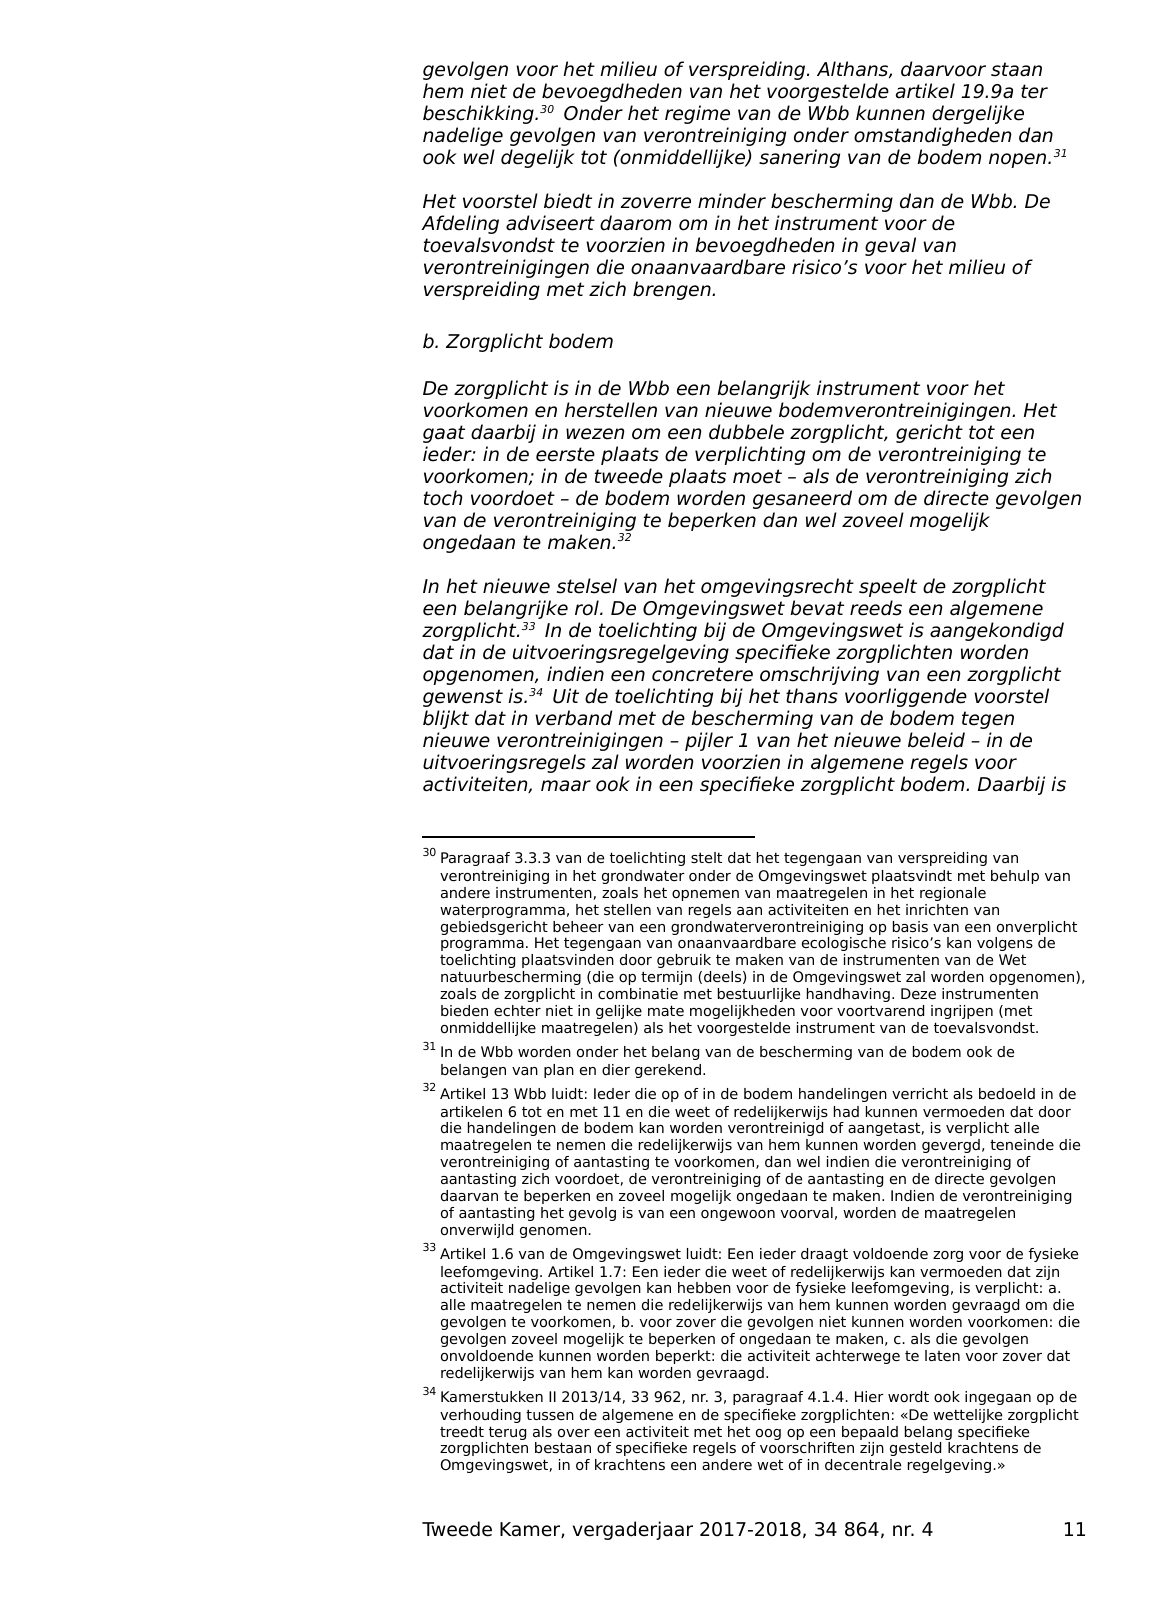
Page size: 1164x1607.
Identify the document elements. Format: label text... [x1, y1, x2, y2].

text In de Wbb worden onder het belang van de bescherming van de bodem ook de belangen van plan en dier gerekend. [422, 1040, 1087, 1079]
text In het nieuwe stelsel van het omgevingsrecht speelt de zorgplicht een belangrijke rol. De Omgevingswet bevat reeds een algemene zorgplicht. In de toelichting bij de Omgevingswet is aangekondigd dat in de uitvoeringsregelgeving specifieke zorgplichten worden opgenomen, indien een concretere omschrijving van een zorgplicht gewenst is. Uit de toelichting bij het thans voorliggende voorstel blijkt dat in verband met de bescherming van de bodem tegen nieuwe verontreinigingen – pijler 1 van het nieuwe beleid – in de uitvoeringsregels zal worden voorzien in algemene regels voor activiteiten, maar ook in een specifieke zorgplicht bodem. Daarbij is [422, 576, 1087, 796]
text Artikel 13 Wbb luidt: Ieder die op of in de bodem handelingen verricht als bedoeld in de artikelen 6 tot en met 11 en die weet of redelijkerwijs had kunnen vermoeden dat door die handelingen de bodem kan worden verontreinigd of aangetast, is verplicht alle maatregelen te nemen die redelijkerwijs van hem kunnen worden gevergd, teneinde die verontreiniging of aantasting te voorkomen, dan wel indien die verontreiniging of aantasting zich voordoet, de verontreiniging of de aantasting en de directe gevolgen daarvan te beperken en zoveel mogelijk ongedaan te maken. Indien de verontreiniging of aantasting het gevolg is van een ongewoon voorval, worden de maatregelen onverwijld genomen. [422, 1082, 1087, 1239]
text Kamerstukken II 2013/14, 33 962, nr. 3, paragraaf 4.1.4. Hier wordt ook ingegaan op de verhouding tussen de algemene en de specifieke zorgplichten: «De wettelijke zorgplicht treedt terug als over een activiteit met het oog op een bepaald belang specifieke zorgplichten bestaan of specifieke regels of voorschriften zijn gesteld krachtens de Omgevingswet, in of krachtens een andere wet of in decentrale regelgeving.» [422, 1385, 1087, 1474]
text gevolgen voor het milieu of verspreiding. Althans, daarvoor staan hem niet de bevoegdheden van het voorgestelde artikel 19.9a ter beschikking. Onder het regime van de Wbb kunnen dergelijke nadelige gevolgen van verontreiniging onder omstandigheden dan ook wel degelijk tot (onmiddellijke) sanering van de bodem nopen. [422, 59, 1087, 169]
text Artikel 1.6 van de Omgevingswet luidt: Een ieder draagt voldoende zorg voor de fysieke leefomgeving. Artikel 1.7: Een ieder die weet of redelijkerwijs kan vermoeden dat zijn activiteit nadelige gevolgen kan hebben voor de fysieke leefomgeving, is verplicht: a. alle maatregelen te nemen die redelijkerwijs van hem kunnen worden gevraagd om die gevolgen te voorkomen, b. voor zover die gevolgen niet kunnen worden voorkomen: die gevolgen zoveel mogelijk te beperken of ongedaan te maken, c. als die gevolgen onvoldoende kunnen worden beperkt: die activiteit achterwege te laten voor zover dat redelijkerwijs van hem kan worden gevraagd. [422, 1242, 1087, 1382]
subtitle b. Zorgplicht bodem [422, 331, 1087, 353]
text Het voorstel biedt in zoverre minder bescherming dan de Wbb. De Afdeling adviseert daarom om in het instrument voor de toevalsvondst te voorzien in bevoegdheden in geval van verontreinigingen die onaanvaardbare risico’s voor het milieu of verspreiding met zich brengen. [422, 191, 1087, 301]
text Paragraaf 3.3.3 van de toelichting stelt dat het tegengaan van verspreiding van verontreiniging in het grondwater onder de Omgevingswet plaatsvindt met behulp van andere instrumenten, zoals het opnemen van maatregelen in het regionale waterprogramma, het stellen van regels aan activiteiten en het inrichten van gebiedsgericht beheer van een grondwaterverontreiniging op basis van een onverplicht programma. Het tegengaan van onaanvaardbare ecologische risico’s kan volgens de toelichting plaatsvinden door gebruik te maken van de instrumenten van de Wet natuurbescherming (die op termijn (deels) in de Omgevingswet zal worden opgenomen), zoals de zorgplicht in combinatie met bestuurlijke handhaving. Deze instrumenten bieden echter niet in gelijke mate mogelijkheden voor voortvarend ingrijpen (met onmiddellijke maatregelen) als het voorgestelde instrument van de toevalsvondst. [422, 846, 1087, 1037]
text De zorgplicht is in de Wbb een belangrijk instrument voor het voorkomen en herstellen van nieuwe bodemverontreinigingen. Het gaat daarbij in wezen om een dubbele zorgplicht, gericht tot een ieder: in de eerste plaats de verplichting om de verontreiniging te voorkomen; in de tweede plaats moet – als de verontreiniging zich toch voordoet – de bodem worden gesaneerd om de directe gevolgen van de verontreiniging te beperken dan wel zoveel mogelijk ongedaan te maken. [422, 378, 1087, 554]
